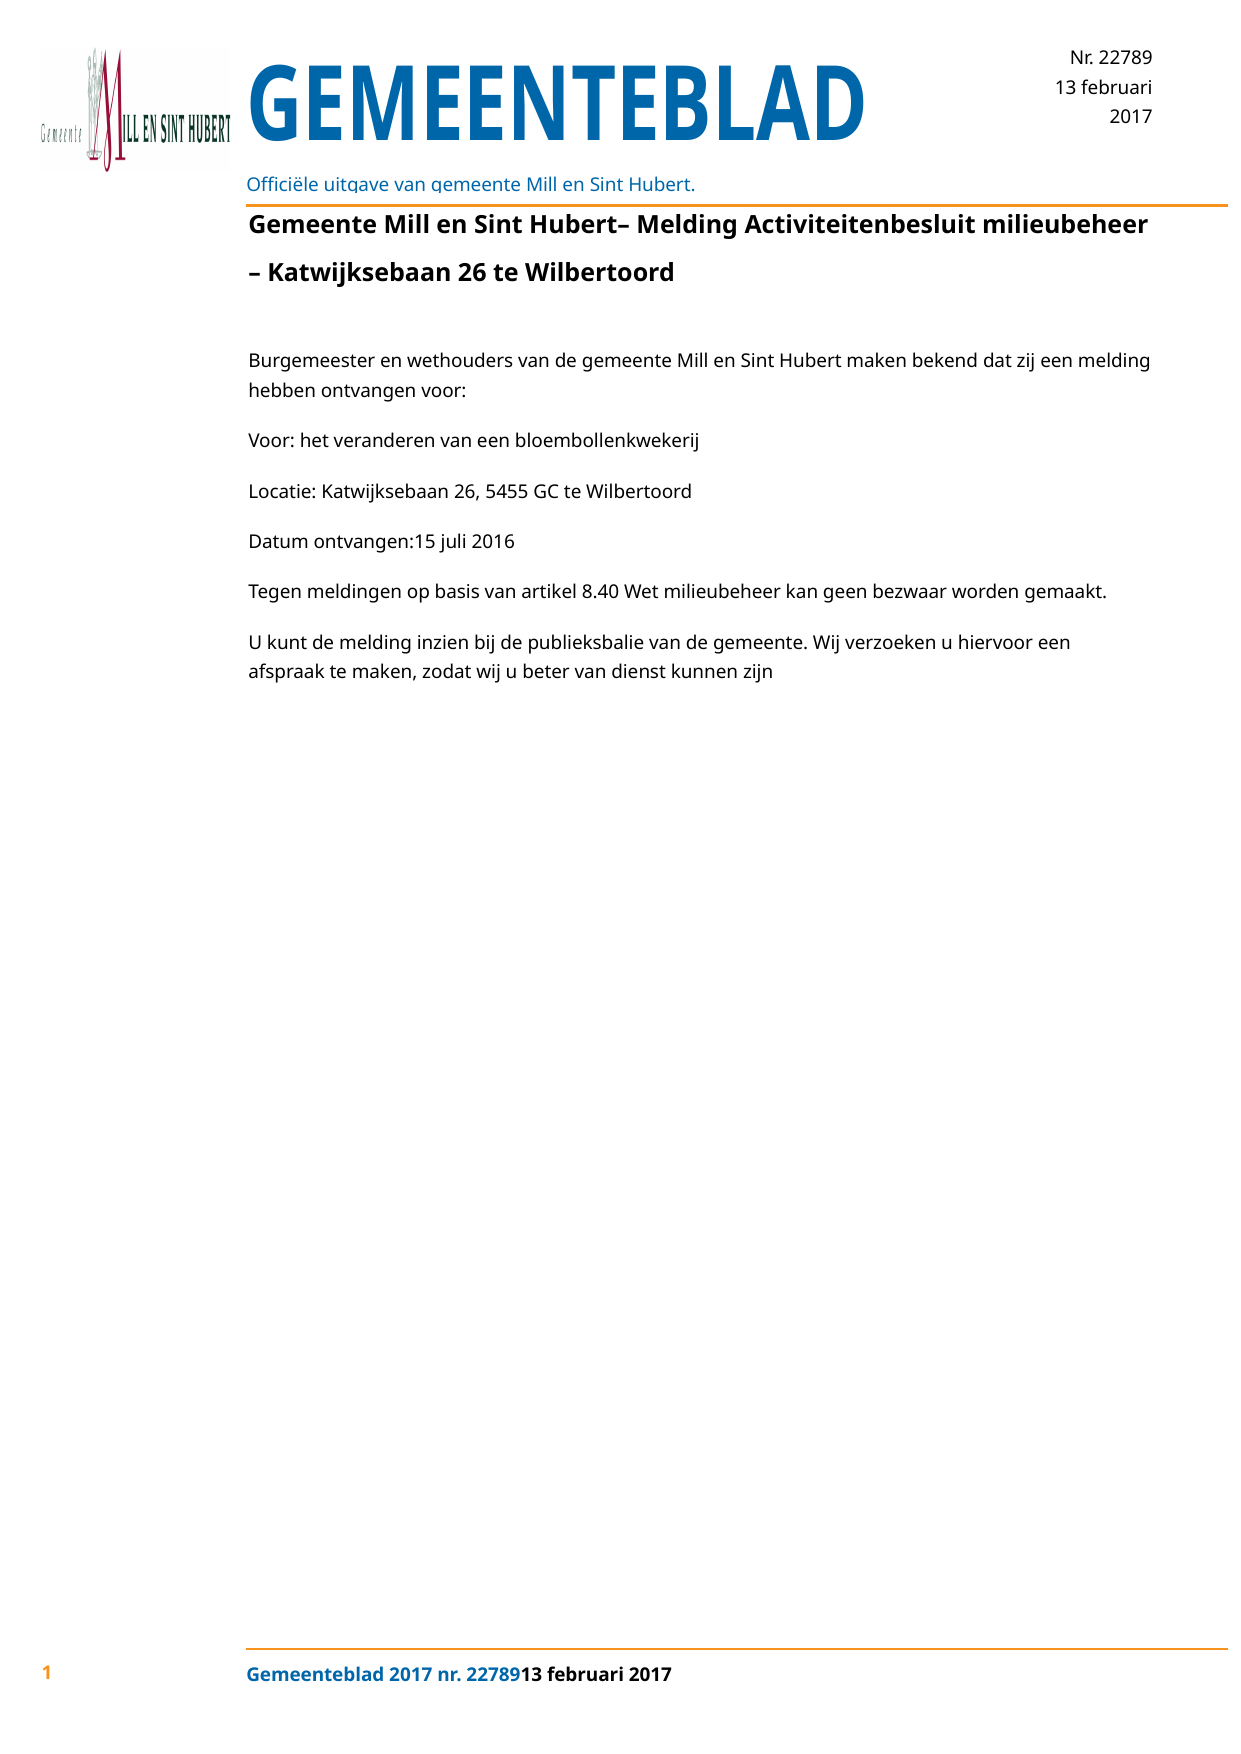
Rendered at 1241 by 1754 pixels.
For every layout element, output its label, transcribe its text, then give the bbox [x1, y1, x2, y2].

picture [41, 47, 231, 172]
text Burgemeester en wethouders van de gemeente Mill en Sint Hubert maken bekend dat zij een melding hebben ontvangen voor: [248, 347, 1152, 403]
text Tegen meldingen op basis van artikel 8.40 Wet milieubeheer kan geen bezwaar worden gemaakt. [248, 579, 1152, 604]
text Voor: het veranderen van een bloembollenkwekerij [248, 427, 1152, 453]
text Datum ontvangen:15 juli 2016 [248, 528, 1152, 554]
text U kunt de melding inzien bij de publieksbalie van de gemeente. Wij verzoeken u hiervoor een afspraak te maken, zodat wij u beter van dienst kunnen zijn [248, 629, 1152, 684]
text Locatie: Katwijksebaan 26, 5455 GC te Wilbertoord [248, 478, 1152, 504]
text Gemeente Mill en Sint Hubert– Melding Activiteitenbesluit milieubeheer – Katwijksebaan 26 te Wilbertoord [248, 207, 1152, 288]
